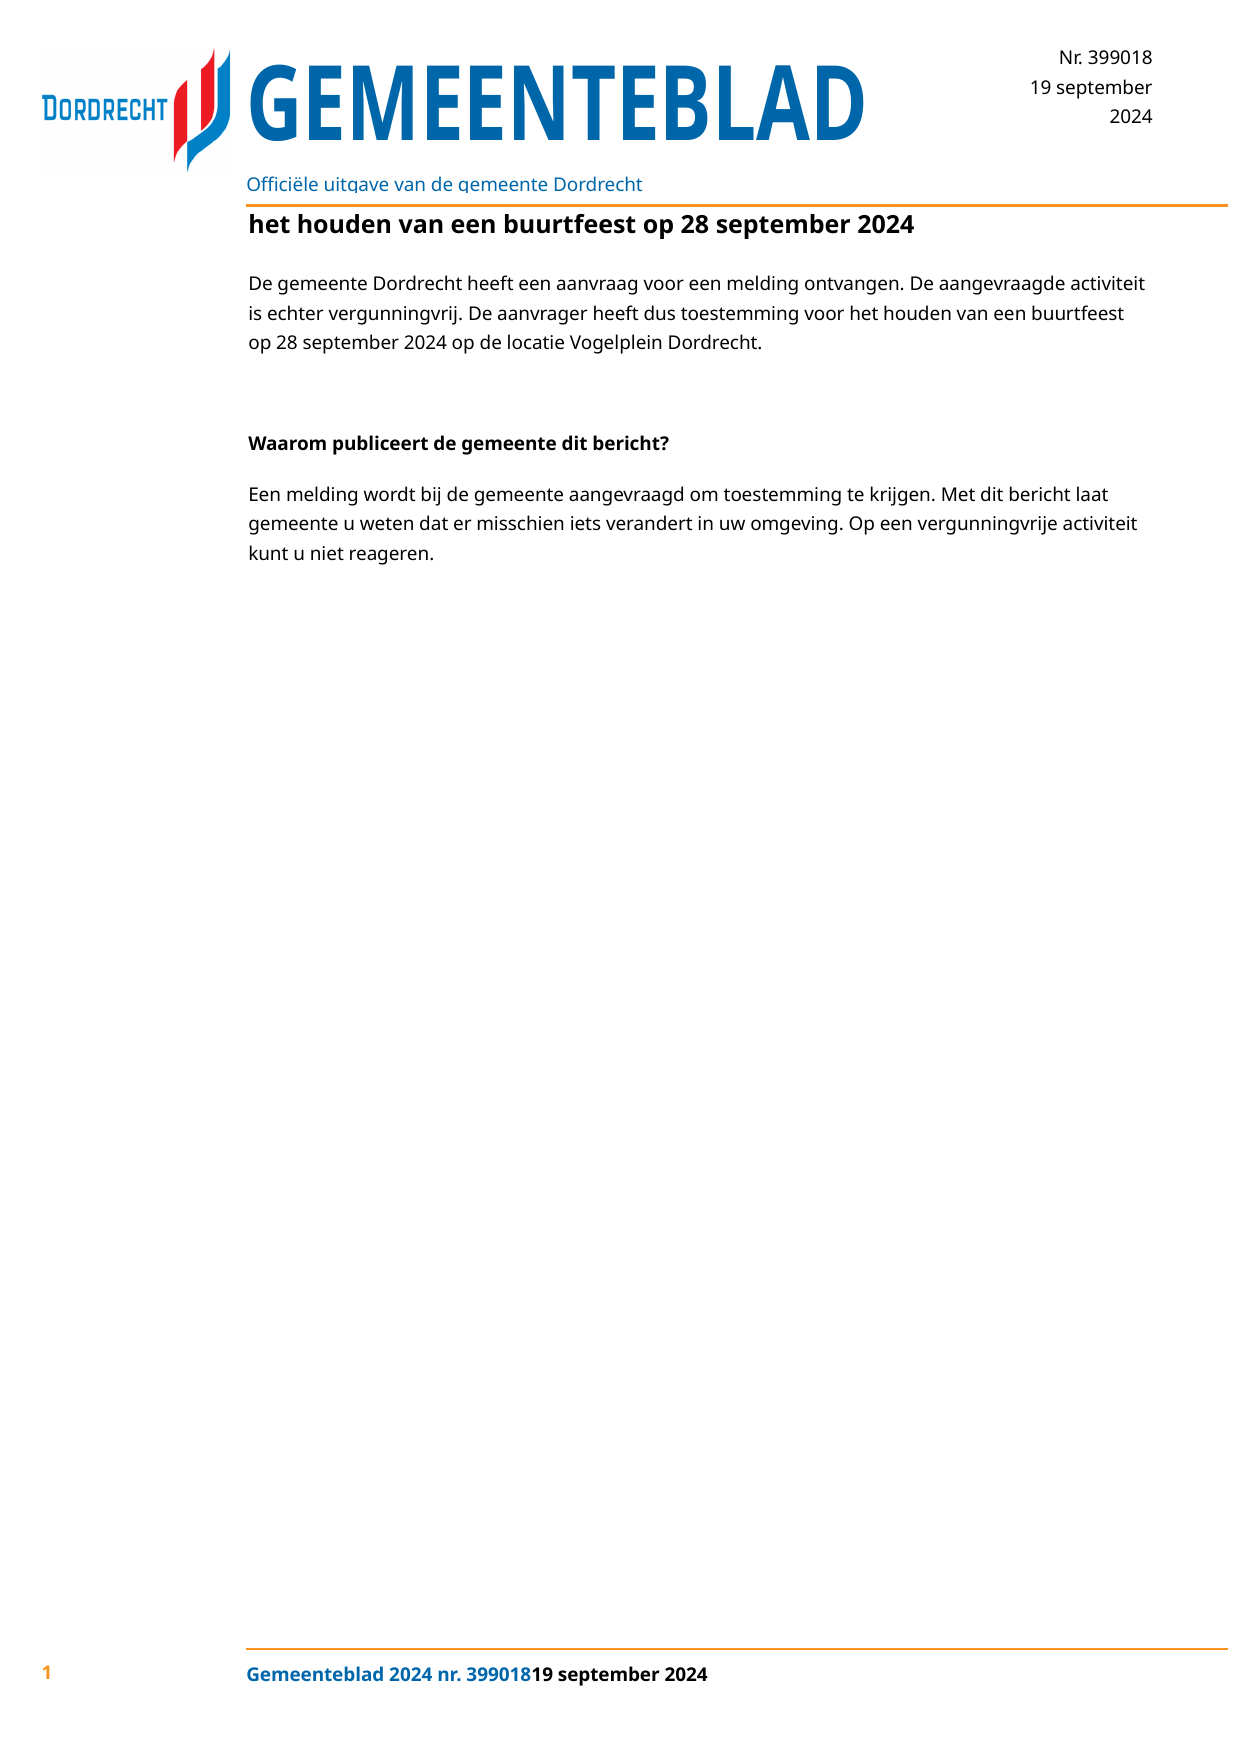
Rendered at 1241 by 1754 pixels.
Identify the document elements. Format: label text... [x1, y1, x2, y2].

text Waarom publiceert de gemeente dit bericht? [248, 430, 1152, 456]
text De gemeente Dordrecht heeft een aanvraag voor een melding ontvangen. De aangevraagde activiteit is echter vergunningvrij. De aanvrager heeft dus toestemming voor het houden van een buurtfeest op 28 september 2024 op de locatie Vogelplein Dordrecht. [248, 270, 1152, 355]
text het houden van een buurtfeest op 28 september 2024 [248, 207, 1152, 241]
text Een melding wordt bij de gemeente aangevraagd om toestemming te krijgen. Met dit bericht laat gemeente u weten dat er misschien iets verandert in uw omgeving. Op een vergunningvrije activiteit kunt u niet reageren. [248, 481, 1152, 566]
picture [41, 47, 231, 172]
